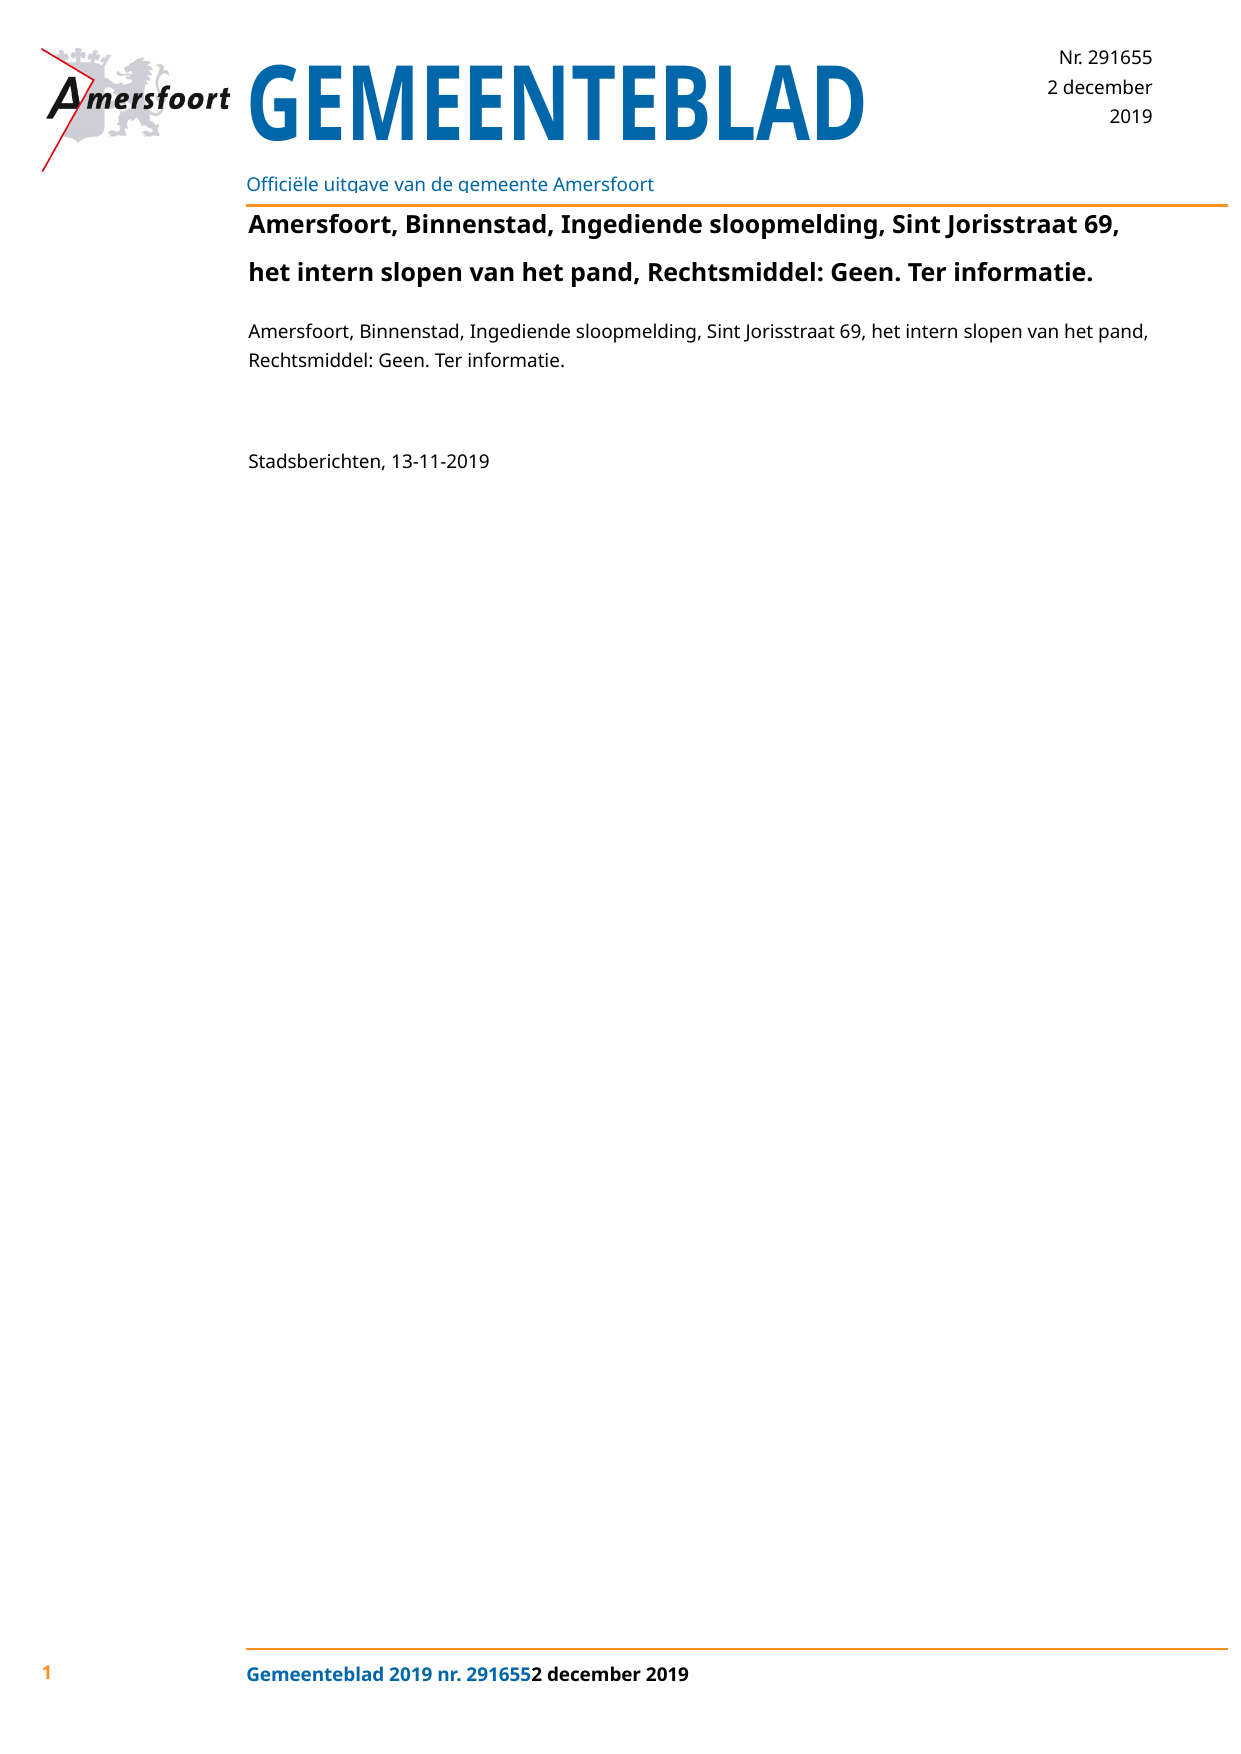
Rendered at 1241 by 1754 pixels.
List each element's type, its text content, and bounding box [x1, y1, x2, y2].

text Amersfoort, Binnenstad, Ingediende sloopmelding, Sint Jorisstraat 69, het intern slopen van het pand, Rechtsmiddel: Geen. Ter informatie. [248, 207, 1152, 288]
picture [41, 47, 231, 172]
text Stadsberichten, 13-11-2019 [248, 448, 1152, 474]
text Amersfoort, Binnenstad, Ingediende sloopmelding, Sint Jorisstraat 69, het intern slopen van het pand, Rechtsmiddel: Geen. Ter informatie. [248, 318, 1152, 373]
